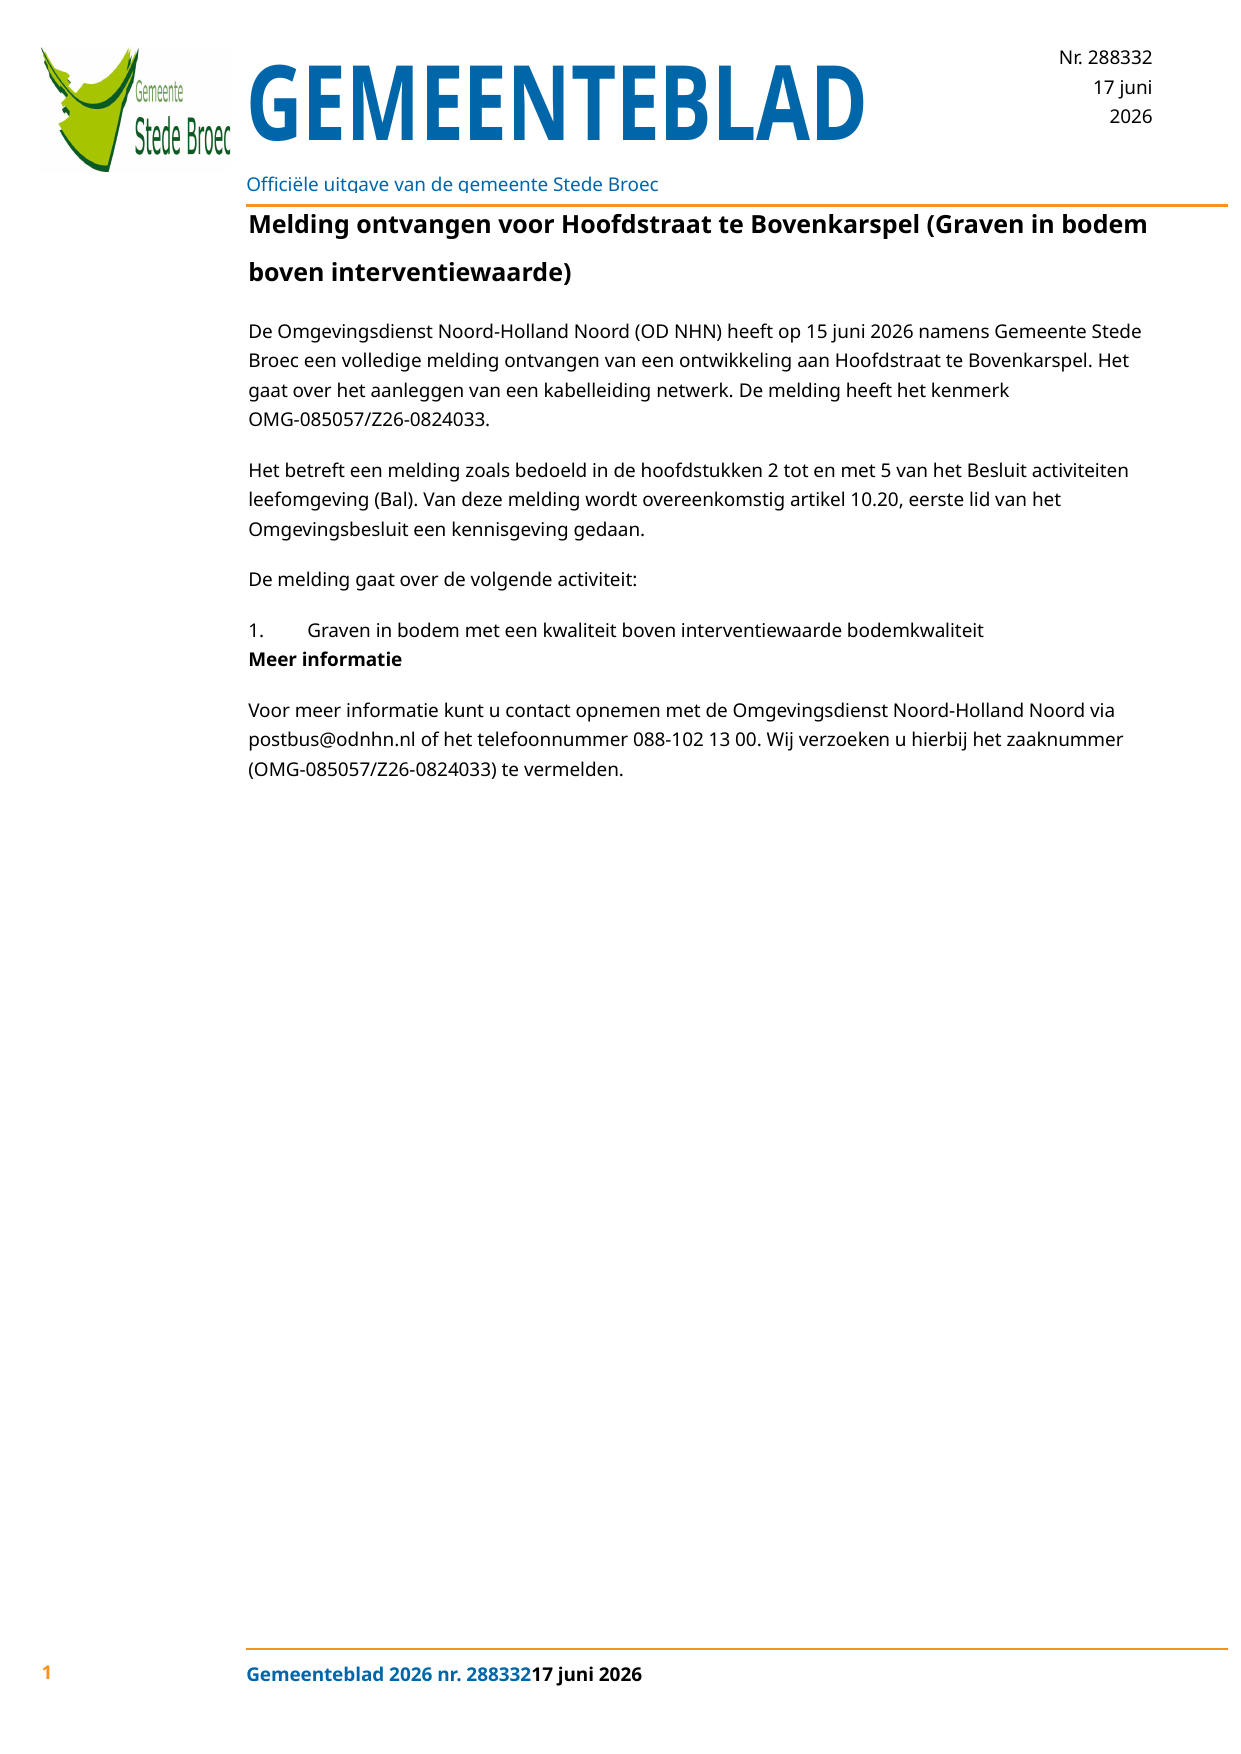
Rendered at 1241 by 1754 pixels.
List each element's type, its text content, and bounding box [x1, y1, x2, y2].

text Voor meer informatie kunt u contact opnemen met de Omgevingsdienst Noord-Holland Noord via postbus@odnhn.nl of het telefoonnummer 088-102 13 00. Wij verzoeken u hierbij het zaaknummer (OMG-085057/Z26-0824033) te vermelden. [248, 697, 1152, 782]
text Melding ontvangen voor Hoofdstraat te Bovenkarspel (Graven in bodem boven interventiewaarde) [248, 207, 1152, 288]
text De Omgevingsdienst Noord-Holland Noord (OD NHN) heeft op 15 juni 2026 namens Gemeente Stede Broec een volledige melding ontvangen van een ontwikkeling aan Hoofdstraat te Bovenkarspel. Het gaat over het aanleggen van een kabelleiding netwerk. De melding heeft het kenmerk OMG-085057/Z26-0824033. [248, 318, 1152, 432]
picture [41, 47, 231, 172]
text Meer informatie [248, 647, 1152, 672]
text Het betreft een melding zoals bedoeld in de hoofdstukken 2 tot en met 5 van het Besluit activiteiten leefomgeving (Bal). Van deze melding wordt overeenkomstig artikel 10.20, eerste lid van het Omgevingsbesluit een kennisgeving gedaan. [248, 457, 1152, 542]
text De melding gaat over de volgende activiteit: [248, 567, 1152, 592]
list Graven in bodem met een kwaliteit boven interventiewaarde bodemkwaliteit [248, 617, 1152, 643]
